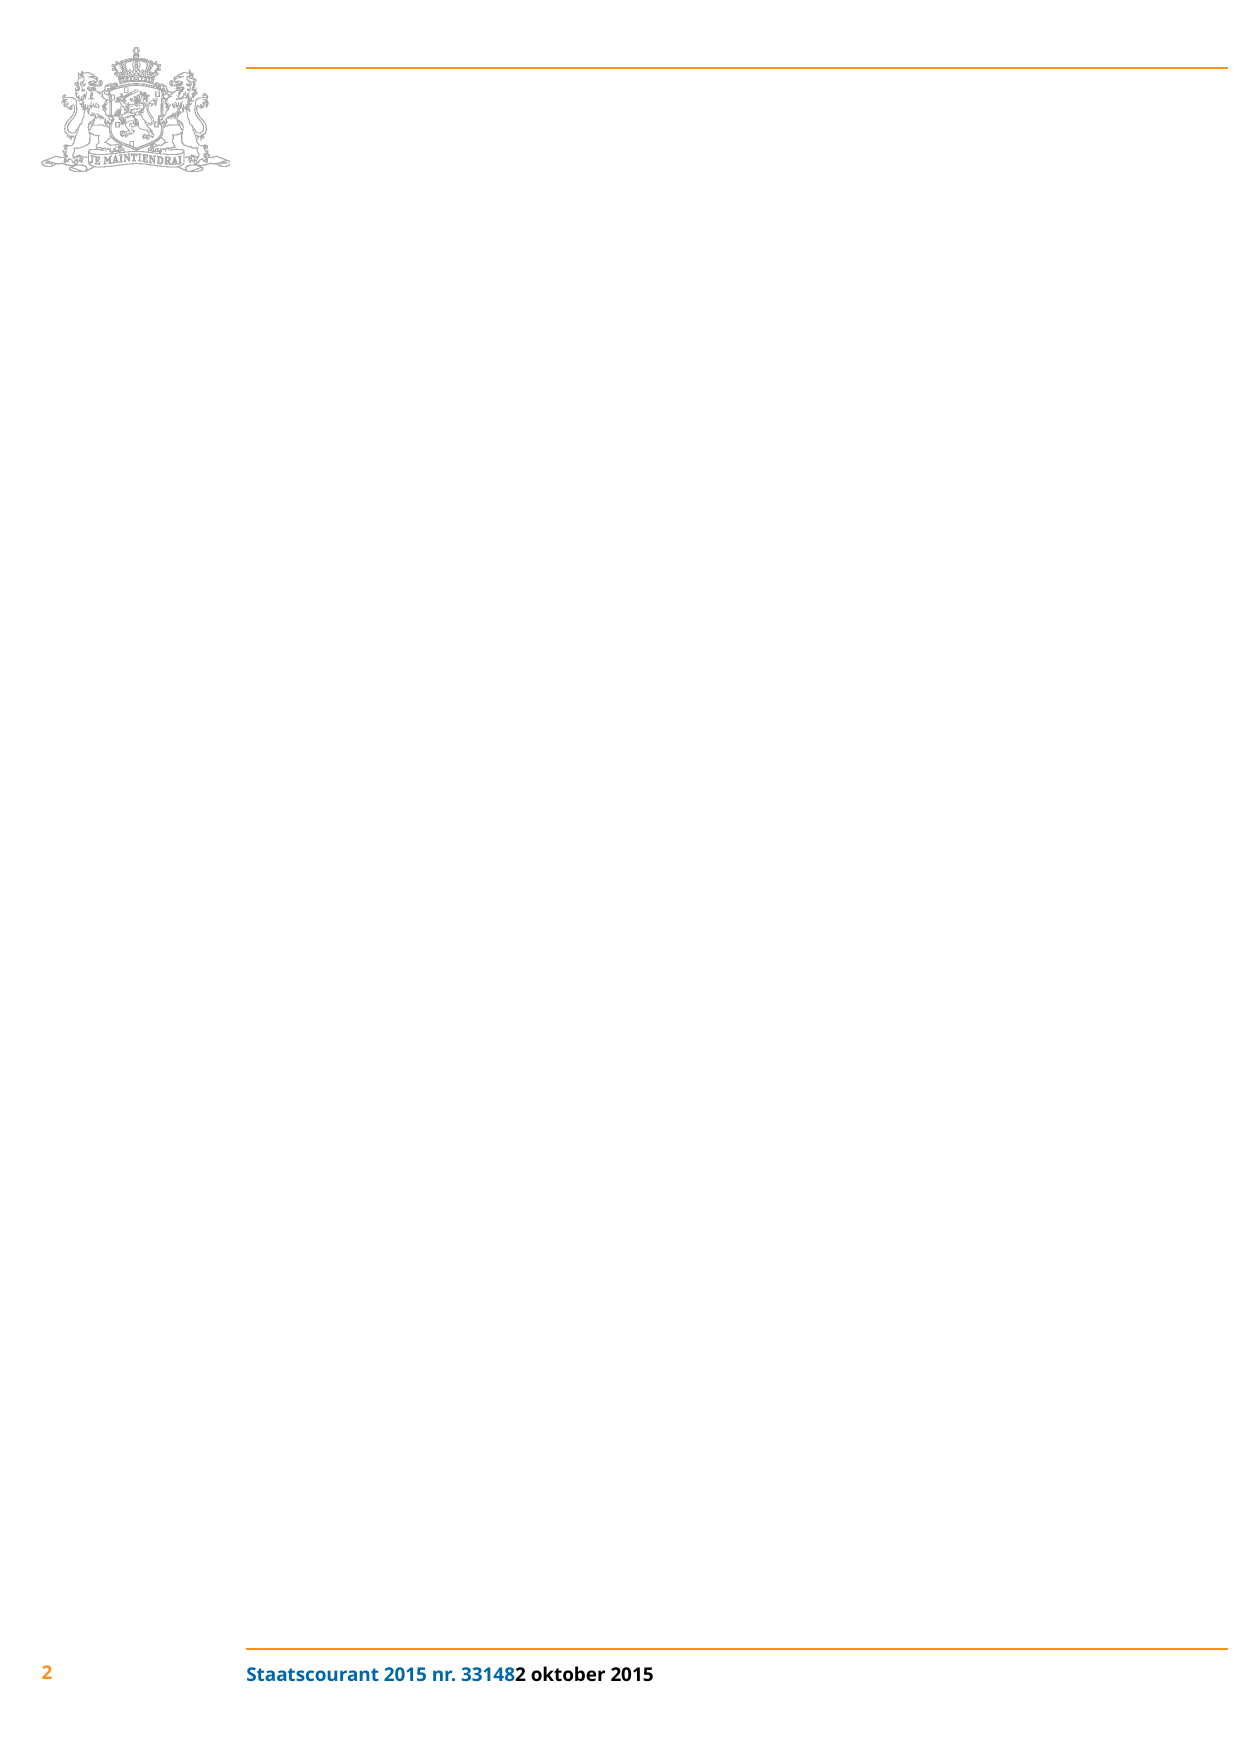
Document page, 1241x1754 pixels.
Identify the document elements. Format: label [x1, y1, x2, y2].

picture [41, 47, 231, 172]
